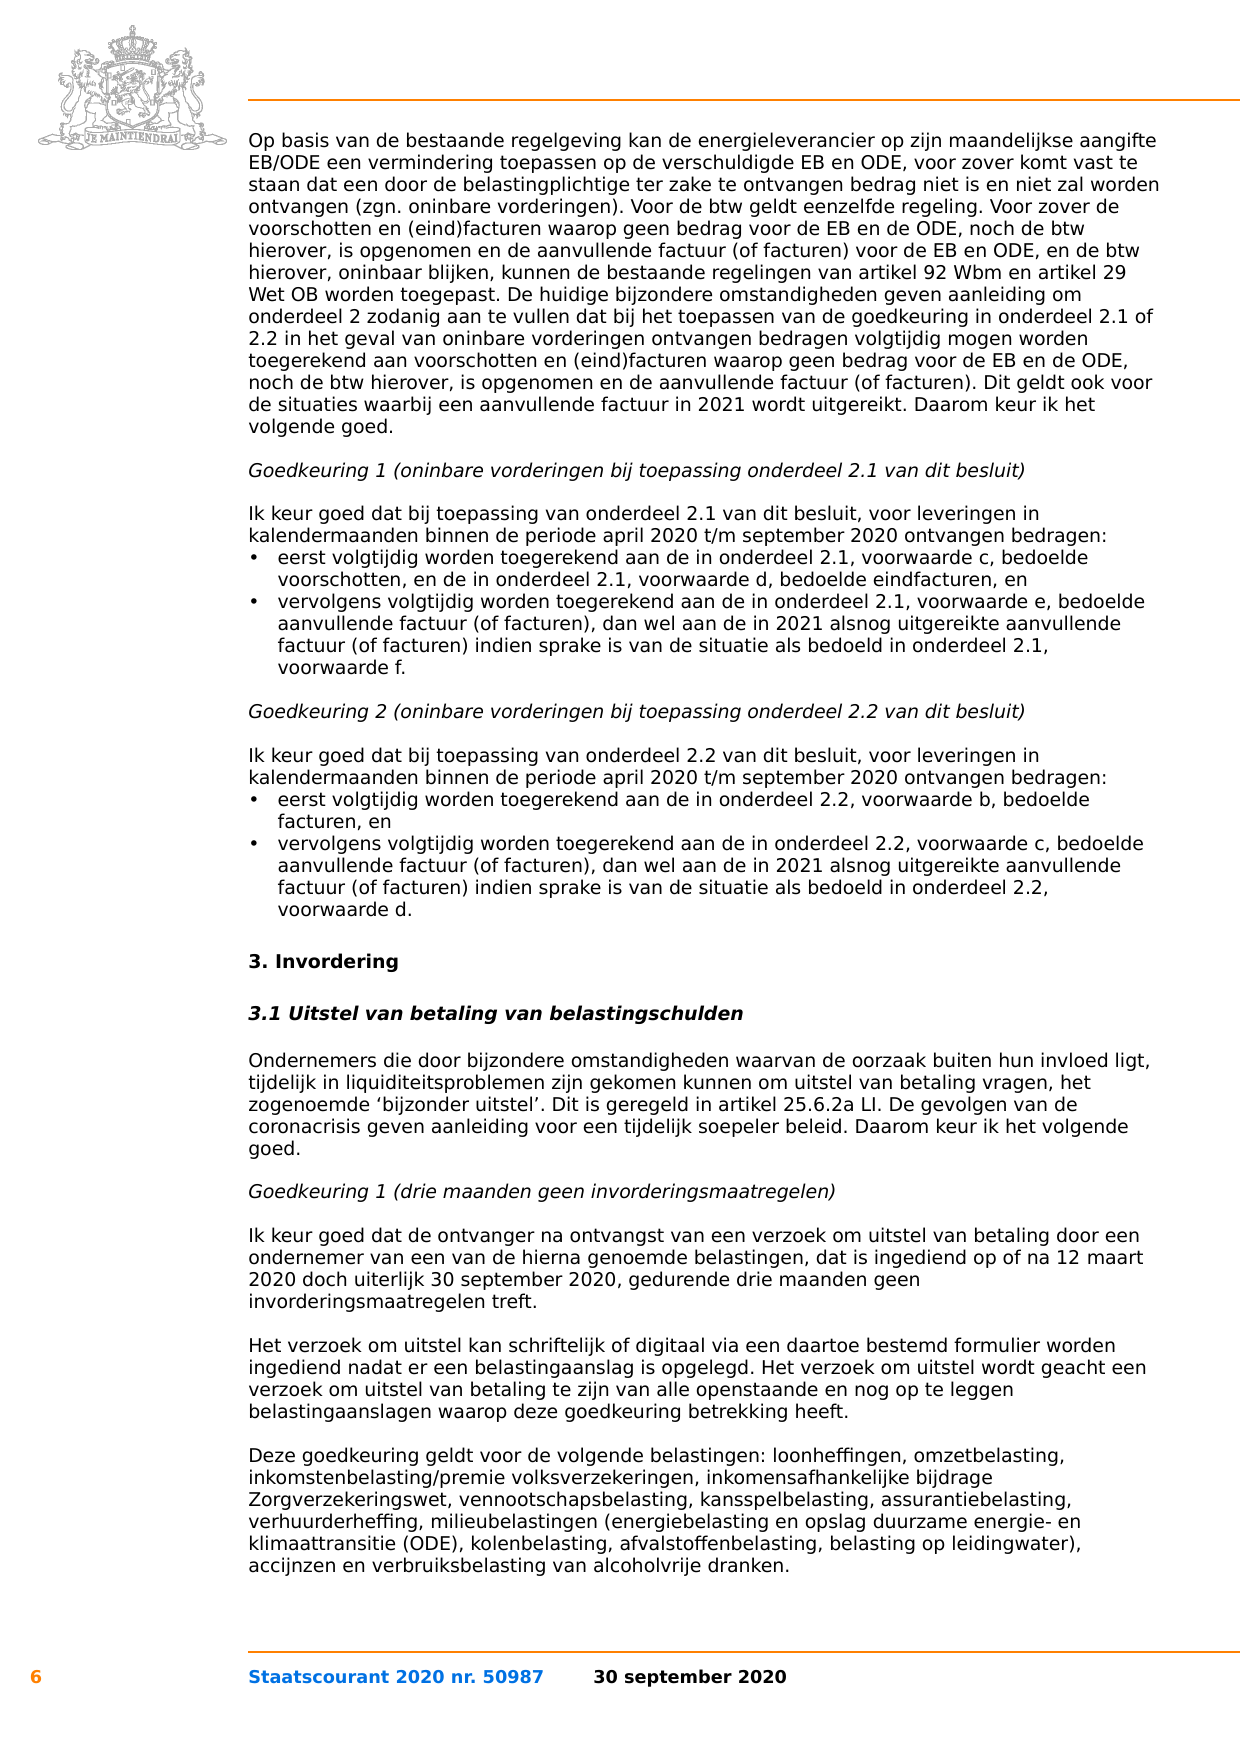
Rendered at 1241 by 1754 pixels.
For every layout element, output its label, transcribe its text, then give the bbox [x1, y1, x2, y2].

text • vervolgens volgtijdig worden toegerekend aan de in onderdeel 2.1, voorwaarde e, bedoelde aanvullende factuur (of facturen), dan wel aan de in 2021 alsnog uitgereikte aanvullende factuur (of facturen) indien sprake is van de situatie als bedoeld in onderdeel 2.1, voorwaarde f. [248, 591, 1163, 679]
text • eerst volgtijdig worden toegerekend aan de in onderdeel 2.1, voorwaarde c, bedoelde voorschotten, en de in onderdeel 2.1, voorwaarde d, bedoelde eindfacturen, en [248, 547, 1163, 591]
text • vervolgens volgtijdig worden toegerekend aan de in onderdeel 2.2, voorwaarde c, bedoelde aanvullende factuur (of facturen), dan wel aan de in 2021 alsnog uitgereikte aanvullende factuur (of facturen) indien sprake is van de situatie als bedoeld in onderdeel 2.2, voorwaarde d. [248, 833, 1163, 921]
subtitle Goedkeuring 1 (drie maanden geen invorderingsmaatregelen) [248, 1181, 1163, 1203]
text Ik keur goed dat bij toepassing van onderdeel 2.1 van dit besluit, voor leveringen in kalendermaanden binnen de periode april 2020 t/m september 2020 ontvangen bedragen: [248, 503, 1163, 547]
text • eerst volgtijdig worden toegerekend aan de in onderdeel 2.2, voorwaarde b, bedoelde facturen, en [248, 789, 1163, 833]
text Ik keur goed dat de ontvanger na ontvangst van een verzoek om uitstel van betaling door een ondernemer van een van de hierna genoemde belastingen, dat is ingediend op of na 12 maart 2020 doch uiterlijk 30 september 2020, gedurende drie maanden geen invorderingsmaatregelen treft. [248, 1225, 1163, 1313]
picture [38, 25, 227, 150]
text Ondernemers die door bijzondere omstandigheden waarvan de oorzaak buiten hun invloed ligt, tijdelijk in liquiditeitsproblemen zijn gekomen kunnen om uitstel van betaling vragen, het zogenoemde ‘bijzonder uitstel’. Dit is geregeld in artikel 25.6.2a LI. De gevolgen van de coronacrisis geven aanleiding voor een tijdelijk soepeler beleid. Daarom keur ik het volgende goed. [248, 1050, 1163, 1159]
text Ik keur goed dat bij toepassing van onderdeel 2.2 van dit besluit, voor leveringen in kalendermaanden binnen de periode april 2020 t/m september 2020 ontvangen bedragen: [248, 745, 1163, 789]
text Op basis van de bestaande regelgeving kan de energieleverancier op zijn maandelijkse aangifte EB/ODE een vermindering toepassen op de verschuldigde EB en ODE, voor zover komt vast te staan dat een door de belastingplichtige ter zake te ontvangen bedrag niet is en niet zal worden ontvangen (zgn. oninbare vorderingen). Voor de btw geldt eenzelfde regeling. Voor zover de voorschotten en (eind)facturen waarop geen bedrag voor de EB en de ODE, noch de btw hierover, is opgenomen en de aanvullende factuur (of facturen) voor de EB en ODE, en de btw hierover, oninbaar blijken, kunnen de bestaande regelingen van artikel 92 Wbm en artikel 29 Wet OB worden toegepast. De huidige bijzondere omstandigheden geven aanleiding om onderdeel 2 zodanig aan te vullen dat bij het toepassen van de goedkeuring in onderdeel 2.1 of 2.2 in het geval van oninbare vorderingen ontvangen bedragen volgtijdig mogen worden toegerekend aan voorschotten en (eind)facturen waarop geen bedrag voor de EB en de ODE, noch de btw hierover, is opgenomen en de aanvullende factuur (of facturen). Dit geldt ook voor de situaties waarbij een aanvullende factuur in 2021 wordt uitgereikt. Daarom keur ik het volgende goed. [248, 130, 1163, 438]
subtitle Goedkeuring 1 (oninbare vorderingen bij toepassing onderdeel 2.1 van dit besluit) [248, 459, 1163, 481]
subtitle 3.1 Uitstel van betaling van belastingschulden [248, 1003, 1163, 1025]
subtitle 3. Invordering [248, 951, 1163, 973]
text Deze goedkeuring geldt voor de volgende belastingen: loonheffingen, omzetbelasting, inkomstenbelasting/premie volksverzekeringen, inkomensafhankelijke bijdrage Zorgverzekeringswet, vennootschapsbelasting, kansspelbelasting, assurantiebelasting, verhuurderheffing, milieubelastingen (energiebelasting en opslag duurzame energie- en klimaattransitie (ODE), kolenbelasting, afvalstoffenbelasting, belasting op leidingwater), accijnzen en verbruiksbelasting van alcoholvrije dranken. [248, 1445, 1163, 1577]
subtitle Goedkeuring 2 (oninbare vorderingen bij toepassing onderdeel 2.2 van dit besluit) [248, 701, 1163, 723]
text Het verzoek om uitstel kan schriftelijk of digitaal via een daartoe bestemd formulier worden ingediend nadat er een belastingaanslag is opgelegd. Het verzoek om uitstel wordt geacht een verzoek om uitstel van betaling te zijn van alle openstaande en nog op te leggen belastingaanslagen waarop deze goedkeuring betrekking heeft. [248, 1335, 1163, 1423]
